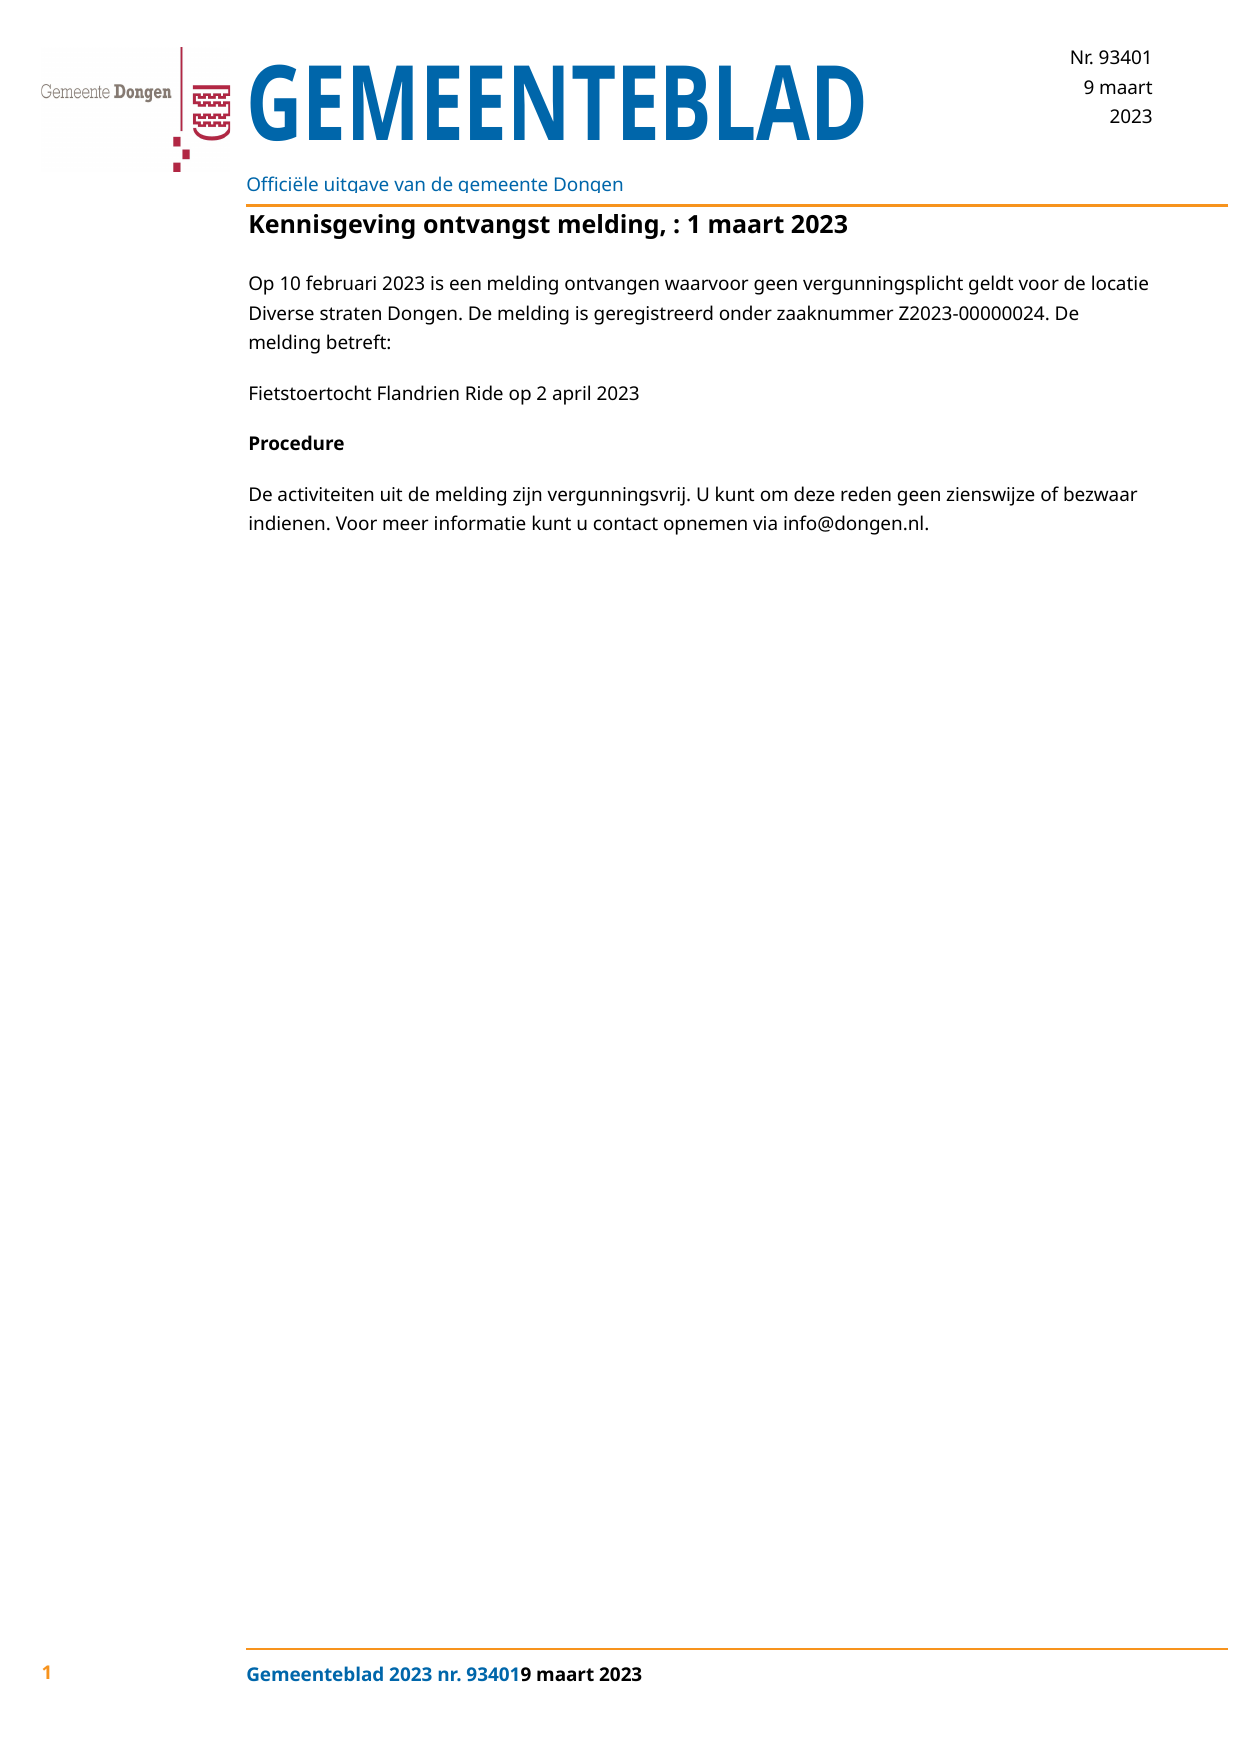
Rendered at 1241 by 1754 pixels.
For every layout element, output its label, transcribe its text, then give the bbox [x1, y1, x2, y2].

text Procedure [248, 430, 1152, 456]
text Fietstoertocht Flandrien Ride op 2 april 2023 [248, 380, 1152, 406]
picture [41, 47, 231, 172]
text Kennisgeving ontvangst melding, : 1 maart 2023 [248, 207, 1152, 241]
text De activiteiten uit de melding zijn vergunningsvrij. U kunt om deze reden geen zienswijze of bezwaar indienen. Voor meer informatie kunt u contact opnemen via info@dongen.nl. [248, 481, 1152, 536]
text Op 10 februari 2023 is een melding ontvangen waarvoor geen vergunningsplicht geldt voor de locatie Diverse straten Dongen. De melding is geregistreerd onder zaaknummer Z2023-00000024. De melding betreft: [248, 270, 1152, 355]
